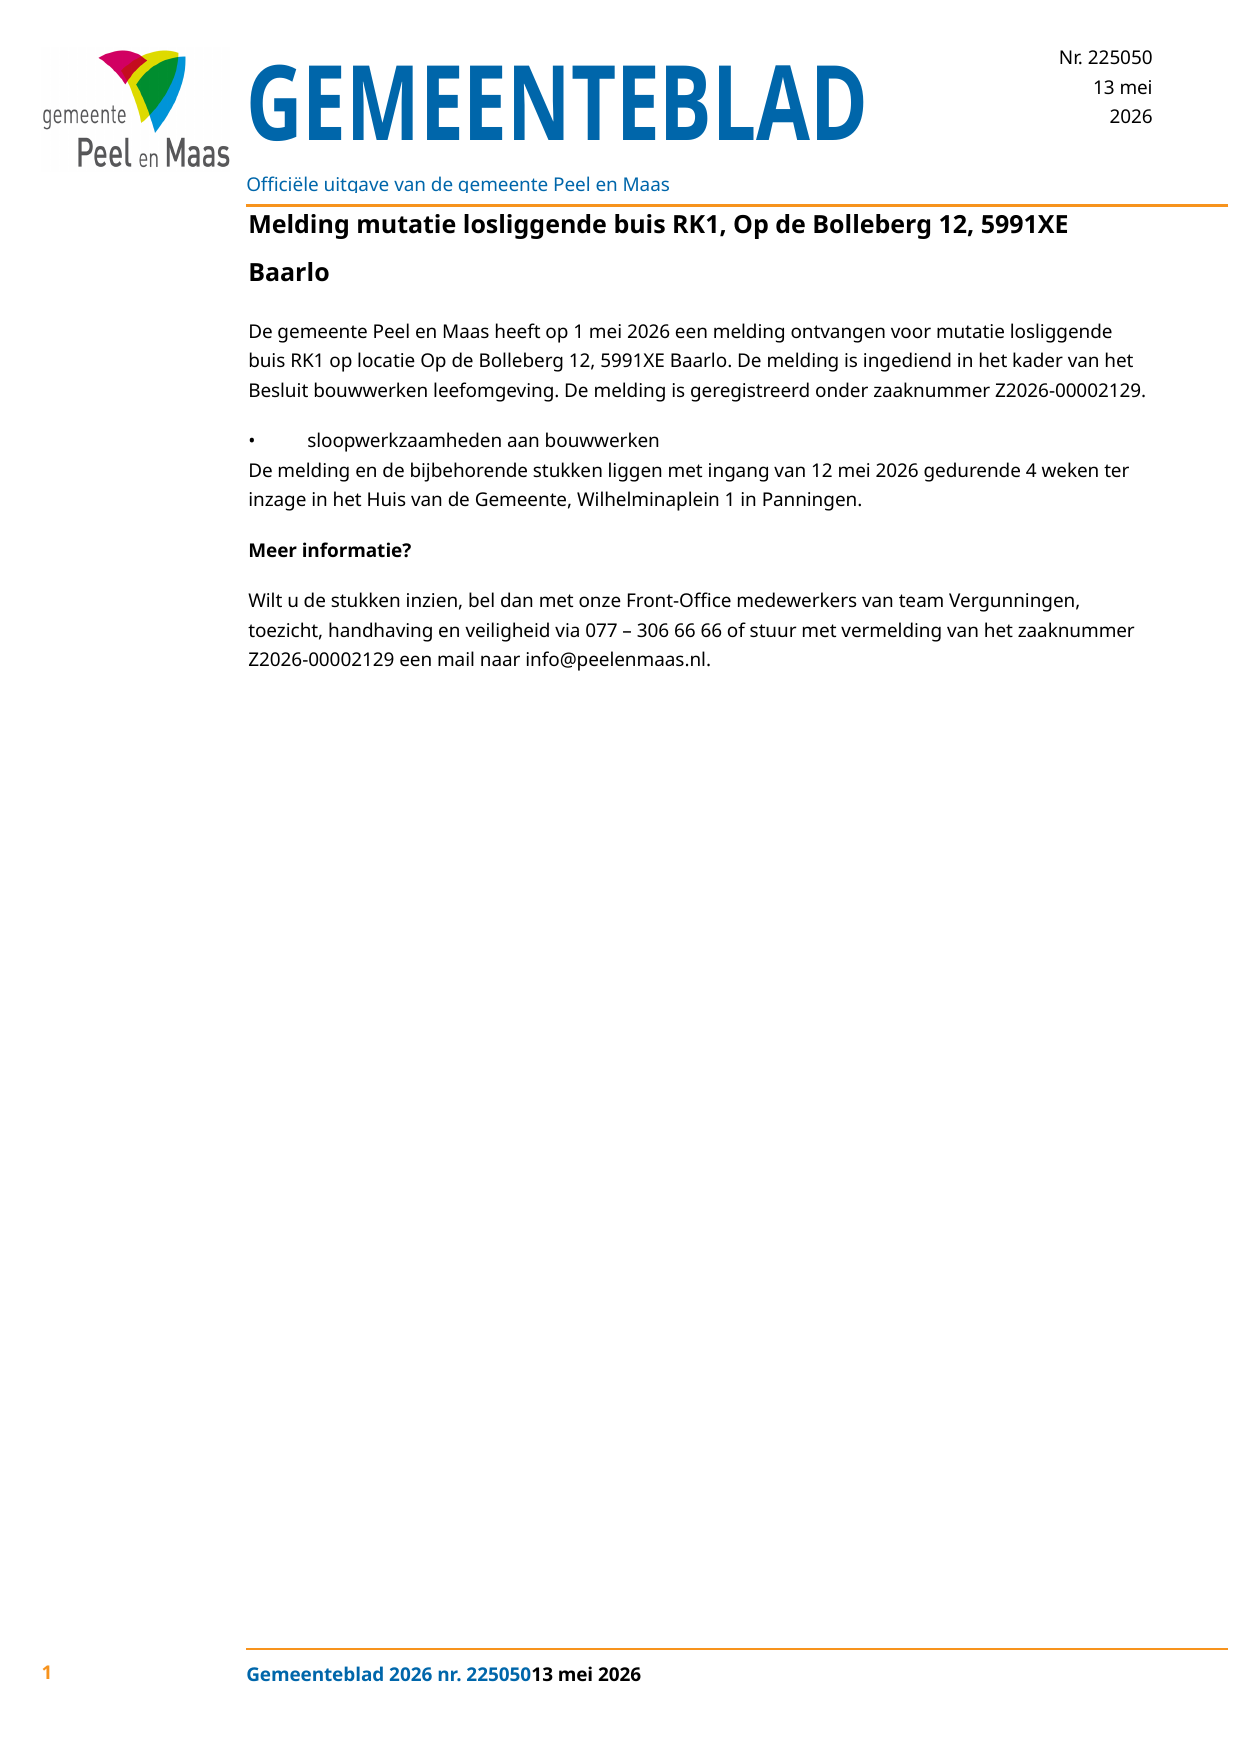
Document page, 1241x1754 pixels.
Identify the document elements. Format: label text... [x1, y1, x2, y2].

text Meer informatie? [248, 537, 1152, 563]
text Melding mutatie losliggende buis RK1, Op de Bolleberg 12, 5991XE Baarlo [248, 207, 1152, 288]
list sloopwerkzaamheden aan bouwwerken [248, 427, 1152, 453]
text De melding en de bijbehorende stukken liggen met ingang van 12 mei 2026 gedurende 4 weken ter inzage in het Huis van de Gemeente, Wilhelminaplein 1 in Panningen. [248, 457, 1152, 512]
picture [41, 47, 231, 172]
text De gemeente Peel en Maas heeft op 1 mei 2026 een melding ontvangen voor mutatie losliggende buis RK1 op locatie Op de Bolleberg 12, 5991XE Baarlo. De melding is ingediend in het kader van het Besluit bouwwerken leefomgeving. De melding is geregistreerd onder zaaknummer Z2026-00002129. [248, 318, 1152, 403]
text Wilt u de stukken inzien, bel dan met onze Front-Office medewerkers van team Vergunningen, toezicht, handhaving en veiligheid via 077 – 306 66 66 of stuur met vermelding van het zaaknummer Z2026-00002129 een mail naar info@peelenmaas.nl. [248, 587, 1152, 672]
